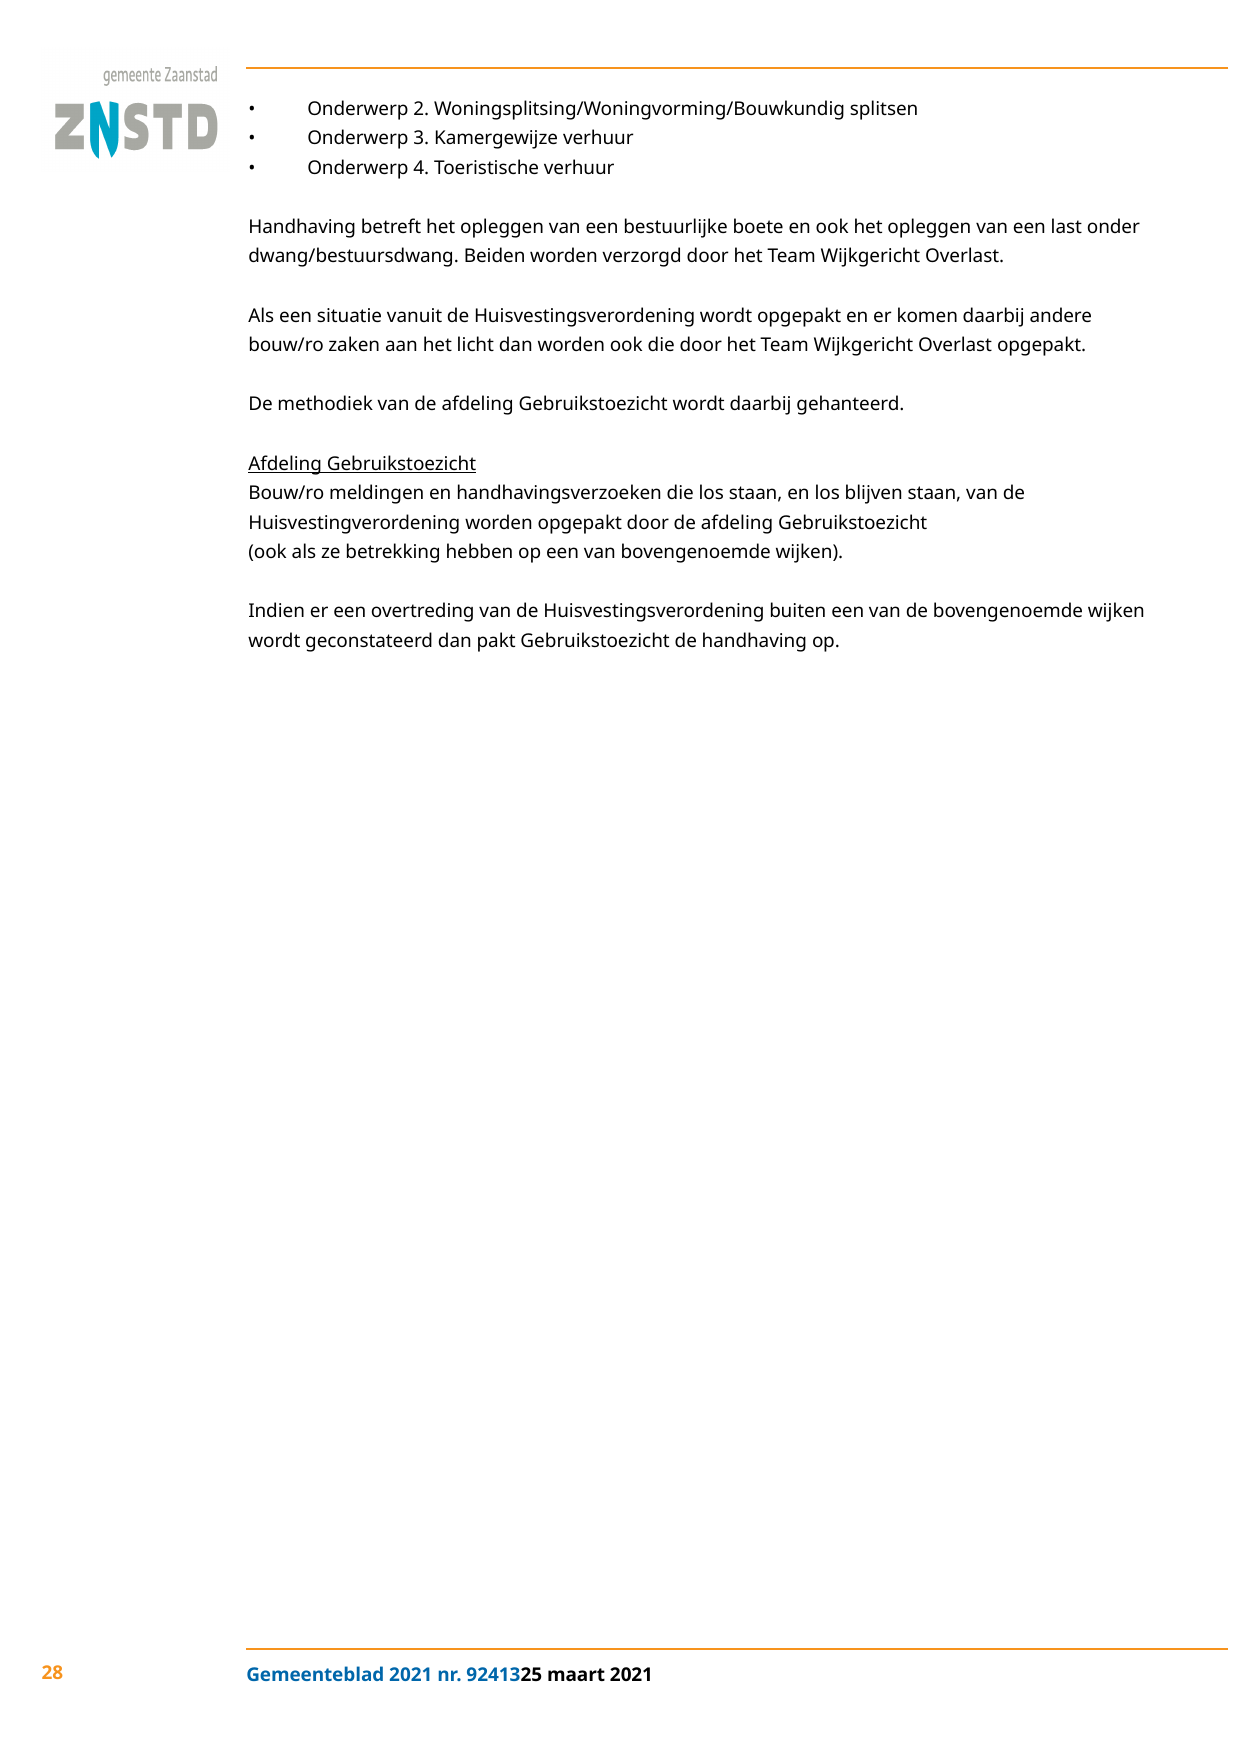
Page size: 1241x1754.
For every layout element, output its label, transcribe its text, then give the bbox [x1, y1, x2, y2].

text Handhaving betreft het opleggen van een bestuurlijke boete en ook het opleggen van een last onder dwang/bestuursdwang. Beiden worden verzorgd door het Team Wijkgericht Overlast. [248, 213, 1152, 268]
list Onderwerp 2. Woningsplitsing/Woningvorming/Bouwkundig splitsen [248, 95, 1152, 121]
text Als een situatie vanuit de Huisvestingsverordening wordt opgepakt en er komen daarbij andere bouw/ro zaken aan het licht dan worden ook die door het Team Wijkgericht Overlast opgepakt. [248, 302, 1152, 357]
list Onderwerp 3. Kamergewijze verhuur [248, 124, 1152, 150]
text De methodiek van de afdeling Gebruikstoezicht wordt daarbij gehanteerd. [248, 391, 1152, 416]
text Bouw/ro meldingen en handhavingsverzoeken die los staan, en los blijven staan, van de Huisvestingverordening worden opgepakt door de afdeling Gebruikstoezicht [248, 479, 1152, 535]
text (ook als ze betrekking hebben op een van bovengenoemde wijken). [248, 538, 1152, 564]
text Afdeling Gebruikstoezicht [248, 450, 1152, 476]
text Indien er een overtreding van de Huisvestingsverordening buiten een van de bovengenoemde wijken wordt geconstateerd dan pakt Gebruikstoezicht de handhaving op. [248, 598, 1152, 653]
picture [41, 47, 231, 172]
list Onderwerp 4. Toeristische verhuur [248, 154, 1152, 180]
